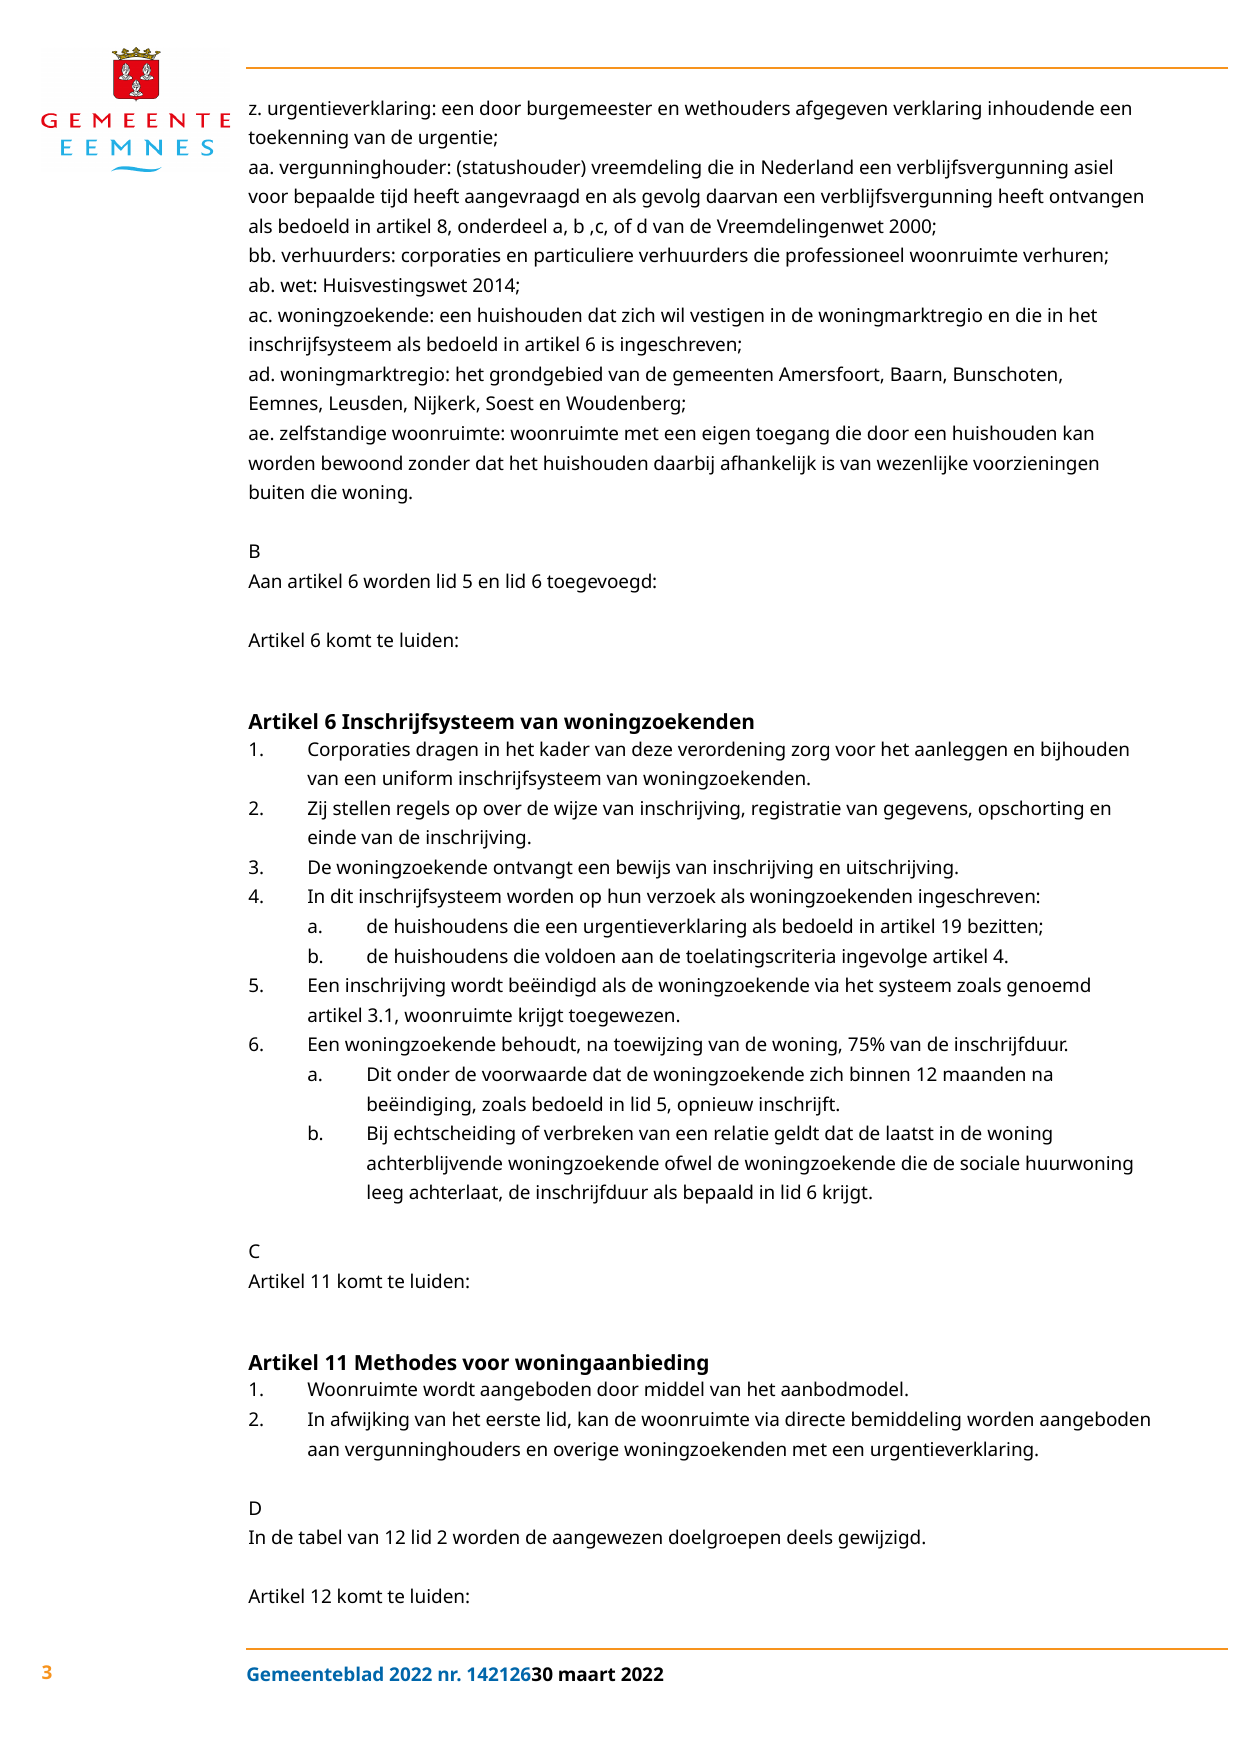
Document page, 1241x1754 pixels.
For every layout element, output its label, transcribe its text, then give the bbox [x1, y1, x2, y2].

text ae. zelfstandige woonruimte: woonruimte met een eigen toegang die door een huishouden kan worden bewoond zonder dat het huishouden daarbij afhankelijk is van wezenlijke voorzieningen buiten die woning. [248, 420, 1152, 505]
list Dit onder de voorwaarde dat de woningzoekende zich binnen 12 maanden na beëindiging, zoals bedoeld in lid 5, opnieuw inschrijft. [307, 1061, 1152, 1116]
list Bij echtscheiding of verbreken van een relatie geldt dat de laatst in de woning achterblijvende woningzoekende ofwel de woningzoekende die de sociale huurwoning leeg achterlaat, de inschrijfduur als bepaald in lid 6 krijgt. [307, 1120, 1152, 1205]
text Eemnes, Leusden, Nijkerk, Soest en Woudenberg; [248, 391, 1152, 416]
list Zij stellen regels op over de wijze van inschrijving, registratie van gegevens, opschorting en einde van de inschrijving. [248, 795, 1152, 850]
text Artikel 12 komt te luiden: [248, 1584, 1152, 1609]
text Artikel 11 Methodes voor woningaanbieding [248, 1348, 1152, 1377]
text bb. verhuurders: corporaties en particuliere verhuurders die professioneel woonruimte verhuren; [248, 243, 1152, 268]
list De woningzoekende ontvangt een bewijs van inschrijving en uitschrijving. [248, 854, 1152, 880]
text aa. vergunninghouder: (statushouder) vreemdeling die in Nederland een verblijfsvergunning asiel voor bepaalde tijd heeft aangevraagd en als gevolg daarvan een verblijfsvergunning heeft ontvangen als bedoeld in artikel 8, onderdeel a, b ,c, of d van de Vreemdelingenwet 2000; [248, 154, 1152, 239]
text C [248, 1239, 1152, 1264]
picture [41, 47, 231, 172]
list Een inschrijving wordt beëindigd als de woningzoekende via het systeem zoals genoemd artikel 3.1, woonruimte krijgt toegewezen. [248, 972, 1152, 1028]
list de huishoudens die een urgentieverklaring als bedoeld in artikel 19 bezitten; [307, 913, 1152, 939]
text z. urgentieverklaring: een door burgemeester en wethouders afgegeven verklaring inhoudende een toekenning van de urgentie; [248, 95, 1152, 150]
list Woonruimte wordt aangeboden door middel van het aanbodmodel. [248, 1377, 1152, 1402]
text ab. wet: Huisvestingswet 2014; [248, 272, 1152, 298]
list Een woningzoekende behoudt, na toewijzing van de woning, 75% van de inschrijfduur. [248, 1032, 1152, 1057]
text Artikel 6 Inschrijfsysteem van woningzoekenden [248, 707, 1152, 736]
text ad. woningmarktregio: het grondgebied van de gemeenten Amersfoort, Baarn, Bunschoten, [248, 361, 1152, 387]
list de huishoudens die voldoen aan de toelatingscriteria ingevolge artikel 4. [307, 943, 1152, 968]
text In de tabel van 12 lid 2 worden de aangewezen doelgroepen deels gewijzigd. [248, 1524, 1152, 1550]
text ac. woningzoekende: een huishouden dat zich wil vestigen in de woningmarktregio en die in het inschrijfsysteem als bedoeld in artikel 6 is ingeschreven; [248, 302, 1152, 357]
list In afwijking van het eerste lid, kan de woonruimte via directe bemiddeling worden aangeboden aan vergunninghouders en overige woningzoekenden met een urgentieverklaring. [248, 1406, 1152, 1462]
text Artikel 11 komt te luiden: [248, 1268, 1152, 1294]
list In dit inschrijfsysteem worden op hun verzoek als woningzoekenden ingeschreven: [248, 884, 1152, 909]
text D [248, 1495, 1152, 1521]
text Artikel 6 komt te luiden: [248, 627, 1152, 653]
list Corporaties dragen in het kader van deze verordening zorg voor het aanleggen en bijhouden van een uniform inschrijfsysteem van woningzoekenden. [248, 736, 1152, 791]
text Aan artikel 6 worden lid 5 en lid 6 toegevoegd: [248, 568, 1152, 594]
text B [248, 538, 1152, 564]
